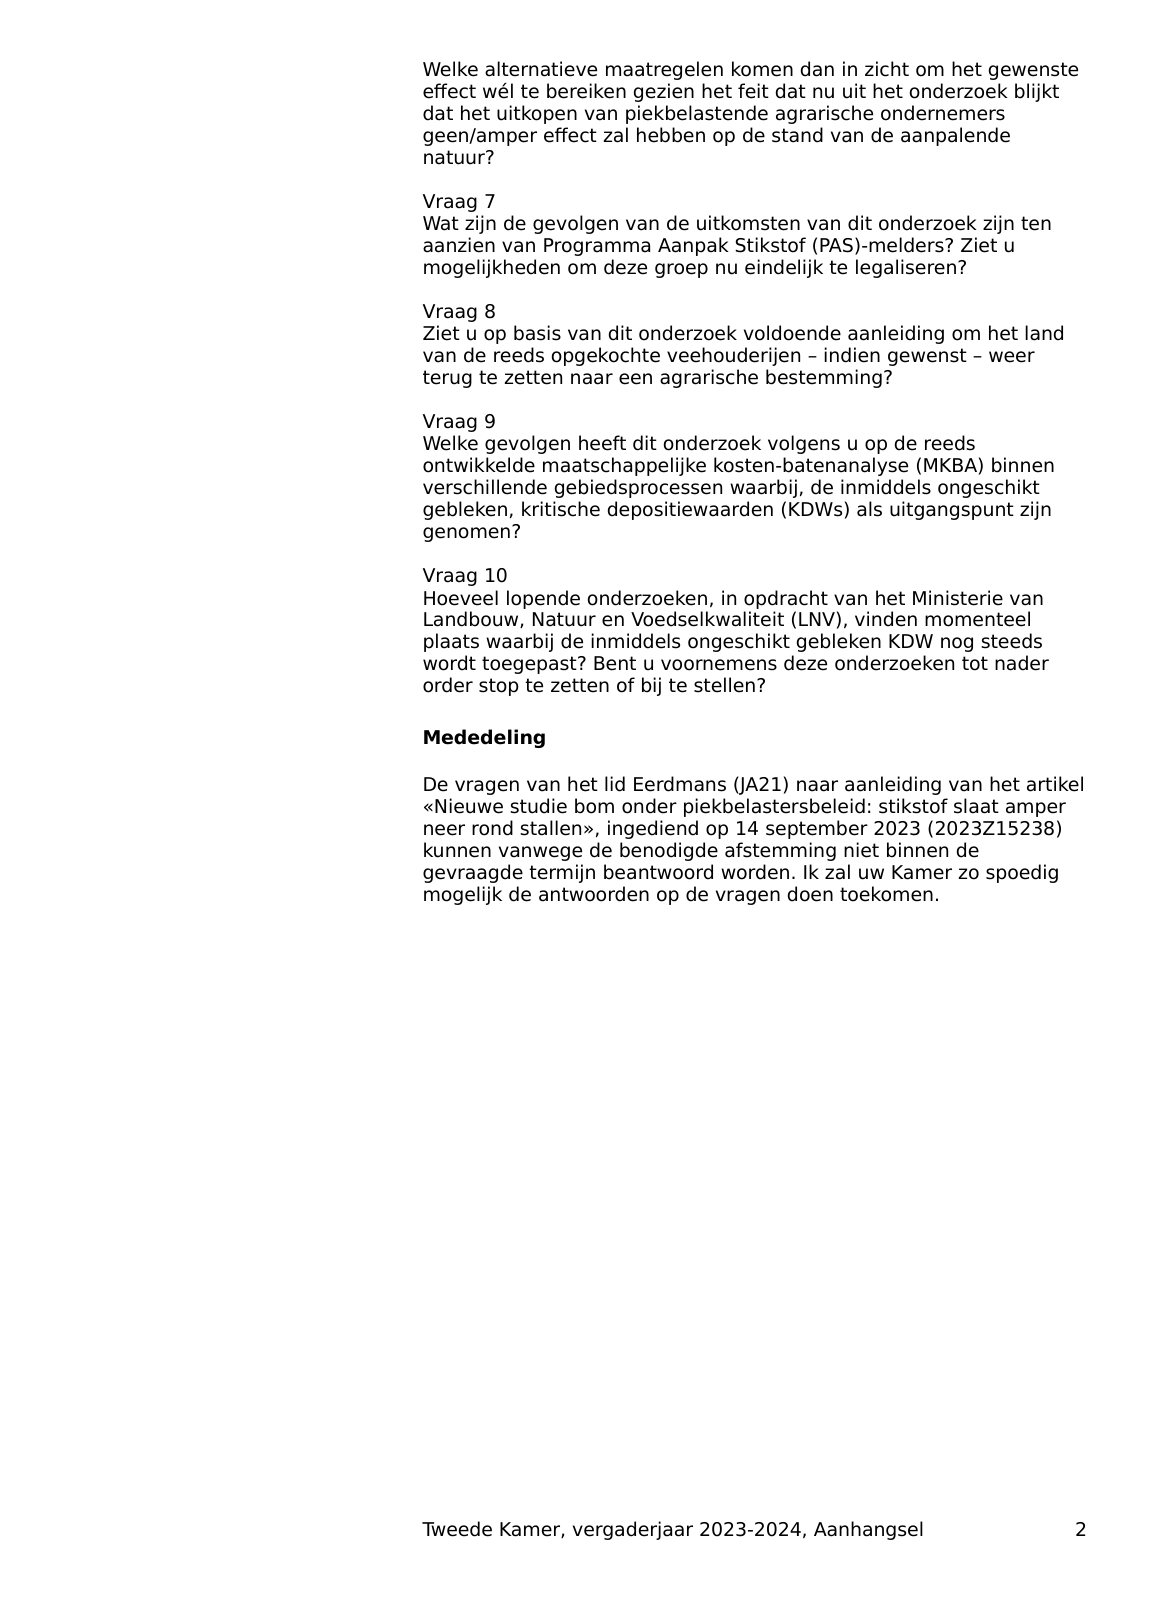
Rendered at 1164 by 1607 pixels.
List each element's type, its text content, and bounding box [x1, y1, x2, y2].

text Vraag 8 [422, 301, 1087, 323]
text Vraag 7 [422, 191, 1087, 213]
subtitle Mededeling [422, 727, 1087, 749]
text Welke gevolgen heeft dit onderzoek volgens u op de reeds ontwikkelde maatschappelijke kosten-batenanalyse (MKBA) binnen verschillende gebiedsprocessen waarbij, de inmiddels ongeschikt gebleken, kritische depositiewaarden (KDWs) als uitgangspunt zijn genomen? [422, 433, 1087, 543]
text Ziet u op basis van dit onderzoek voldoende aanleiding om het land van de reeds opgekochte veehouderijen – indien gewenst – weer terug te zetten naar een agrarische bestemming? [422, 323, 1087, 389]
text Vraag 10 [422, 565, 1087, 587]
text Hoeveel lopende onderzoeken, in opdracht van het Ministerie van Landbouw, Natuur en Voedselkwaliteit (LNV), vinden momenteel plaats waarbij de inmiddels ongeschikt gebleken KDW nog steeds wordt toegepast? Bent u voornemens deze onderzoeken tot nader order stop te zetten of bij te stellen? [422, 587, 1087, 697]
text De vragen van het lid Eerdmans (JA21) naar aanleiding van het artikel «Nieuwe studie bom onder piekbelastersbeleid: stikstof slaat amper neer rond stallen», ingediend op 14 september 2023 (2023Z15238) kunnen vanwege de benodigde afstemming niet binnen de gevraagde termijn beantwoord worden. Ik zal uw Kamer zo spoedig mogelijk de antwoorden op de vragen doen toekomen. [422, 774, 1087, 906]
text Wat zijn de gevolgen van de uitkomsten van dit onderzoek zijn ten aanzien van Programma Aanpak Stikstof (PAS)-melders? Ziet u mogelijkheden om deze groep nu eindelijk te legaliseren? [422, 213, 1087, 279]
text Welke alternatieve maatregelen komen dan in zicht om het gewenste effect wél te bereiken gezien het feit dat nu uit het onderzoek blijkt dat het uitkopen van piekbelastende agrarische ondernemers geen/amper effect zal hebben op de stand van de aanpalende natuur? [422, 59, 1087, 169]
text Vraag 9 [422, 411, 1087, 433]
